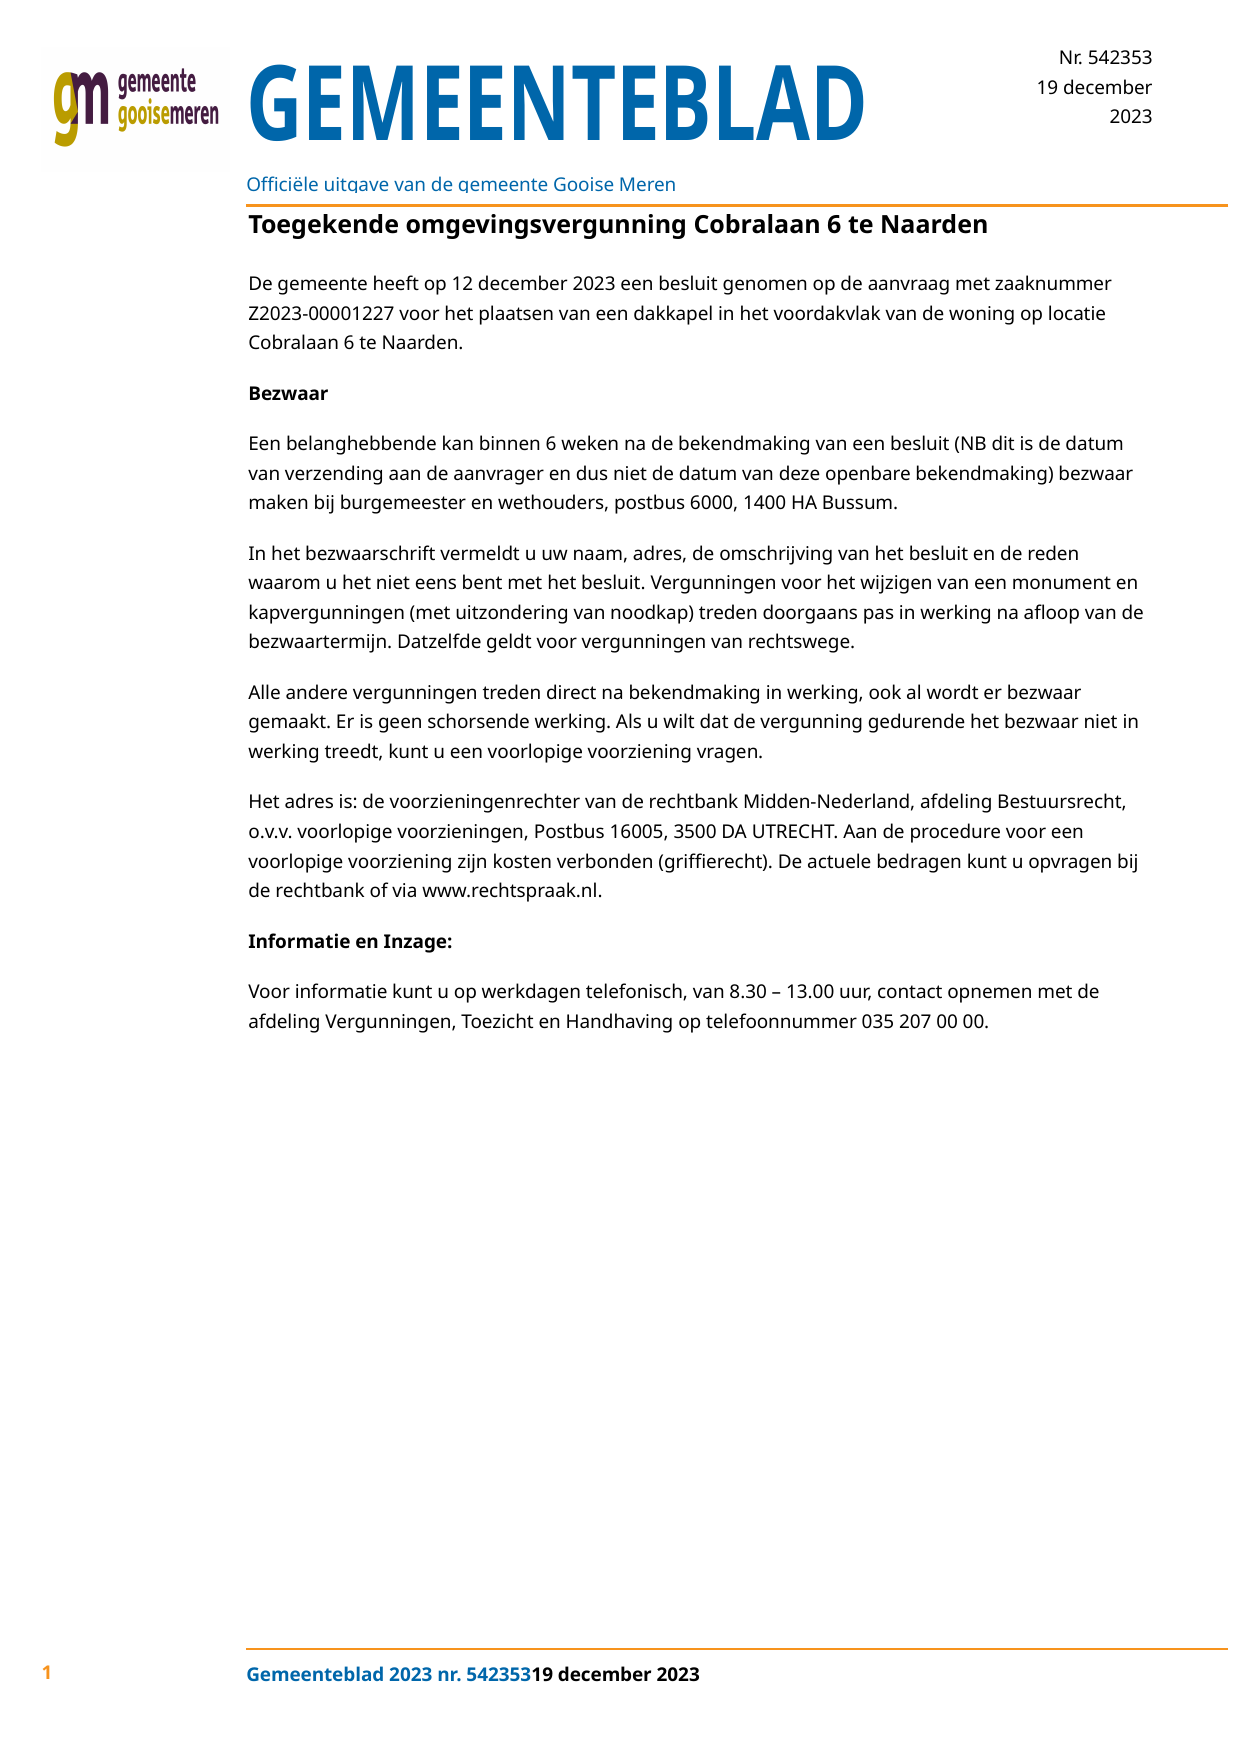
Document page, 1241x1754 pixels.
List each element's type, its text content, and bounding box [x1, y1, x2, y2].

text Alle andere vergunningen treden direct na bekendmaking in werking, ook al wordt er bezwaar gemaakt. Er is geen schorsende werking. Als u wilt dat de vergunning gedurende het bezwaar niet in werking treedt, kunt u een voorlopige voorziening vragen. [248, 679, 1152, 764]
text Een belanghebbende kan binnen 6 weken na de bekendmaking van een besluit (NB dit is de datum van verzending aan de aanvrager en dus niet de datum van deze openbare bekendmaking) bezwaar maken bij burgemeester en wethouders, postbus 6000, 1400 HA Bussum. [248, 430, 1152, 515]
text In het bezwaarschrift vermeldt u uw naam, adres, de omschrijving van het besluit en de reden waarom u het niet eens bent met het besluit. Vergunningen voor het wijzigen van een monument en kapvergunningen (met uitzondering van noodkap) treden doorgaans pas in werking na afloop van de bezwaartermijn. Datzelfde geldt voor vergunningen van rechtswege. [248, 540, 1152, 654]
picture [41, 47, 231, 172]
text De gemeente heeft op 12 december 2023 een besluit genomen op de aanvraag met zaaknummer Z2023-00001227 voor het plaatsen van een dakkapel in het voordakvlak van de woning op locatie Cobralaan 6 te Naarden. [248, 270, 1152, 355]
text Voor informatie kunt u op werkdagen telefonisch, van 8.30 – 13.00 uur, contact opnemen met de afdeling Vergunningen, Toezicht en Handhaving op telefoonnummer 035 207 00 00. [248, 978, 1152, 1033]
text Informatie en Inzage: [248, 928, 1152, 953]
text Bezwaar [248, 380, 1152, 406]
text Het adres is: de voorzieningenrechter van de rechtbank Midden-Nederland, afdeling Bestuursrecht, o.v.v. voorlopige voorzieningen, Postbus 16005, 3500 DA UTRECHT. Aan de procedure voor een voorlopige voorziening zijn kosten verbonden (griffierecht). De actuele bedragen kunt u opvragen bij de rechtbank of via www.rechtspraak.nl. [248, 789, 1152, 903]
text Toegekende omgevingsvergunning Cobralaan 6 te Naarden [248, 207, 1152, 241]
